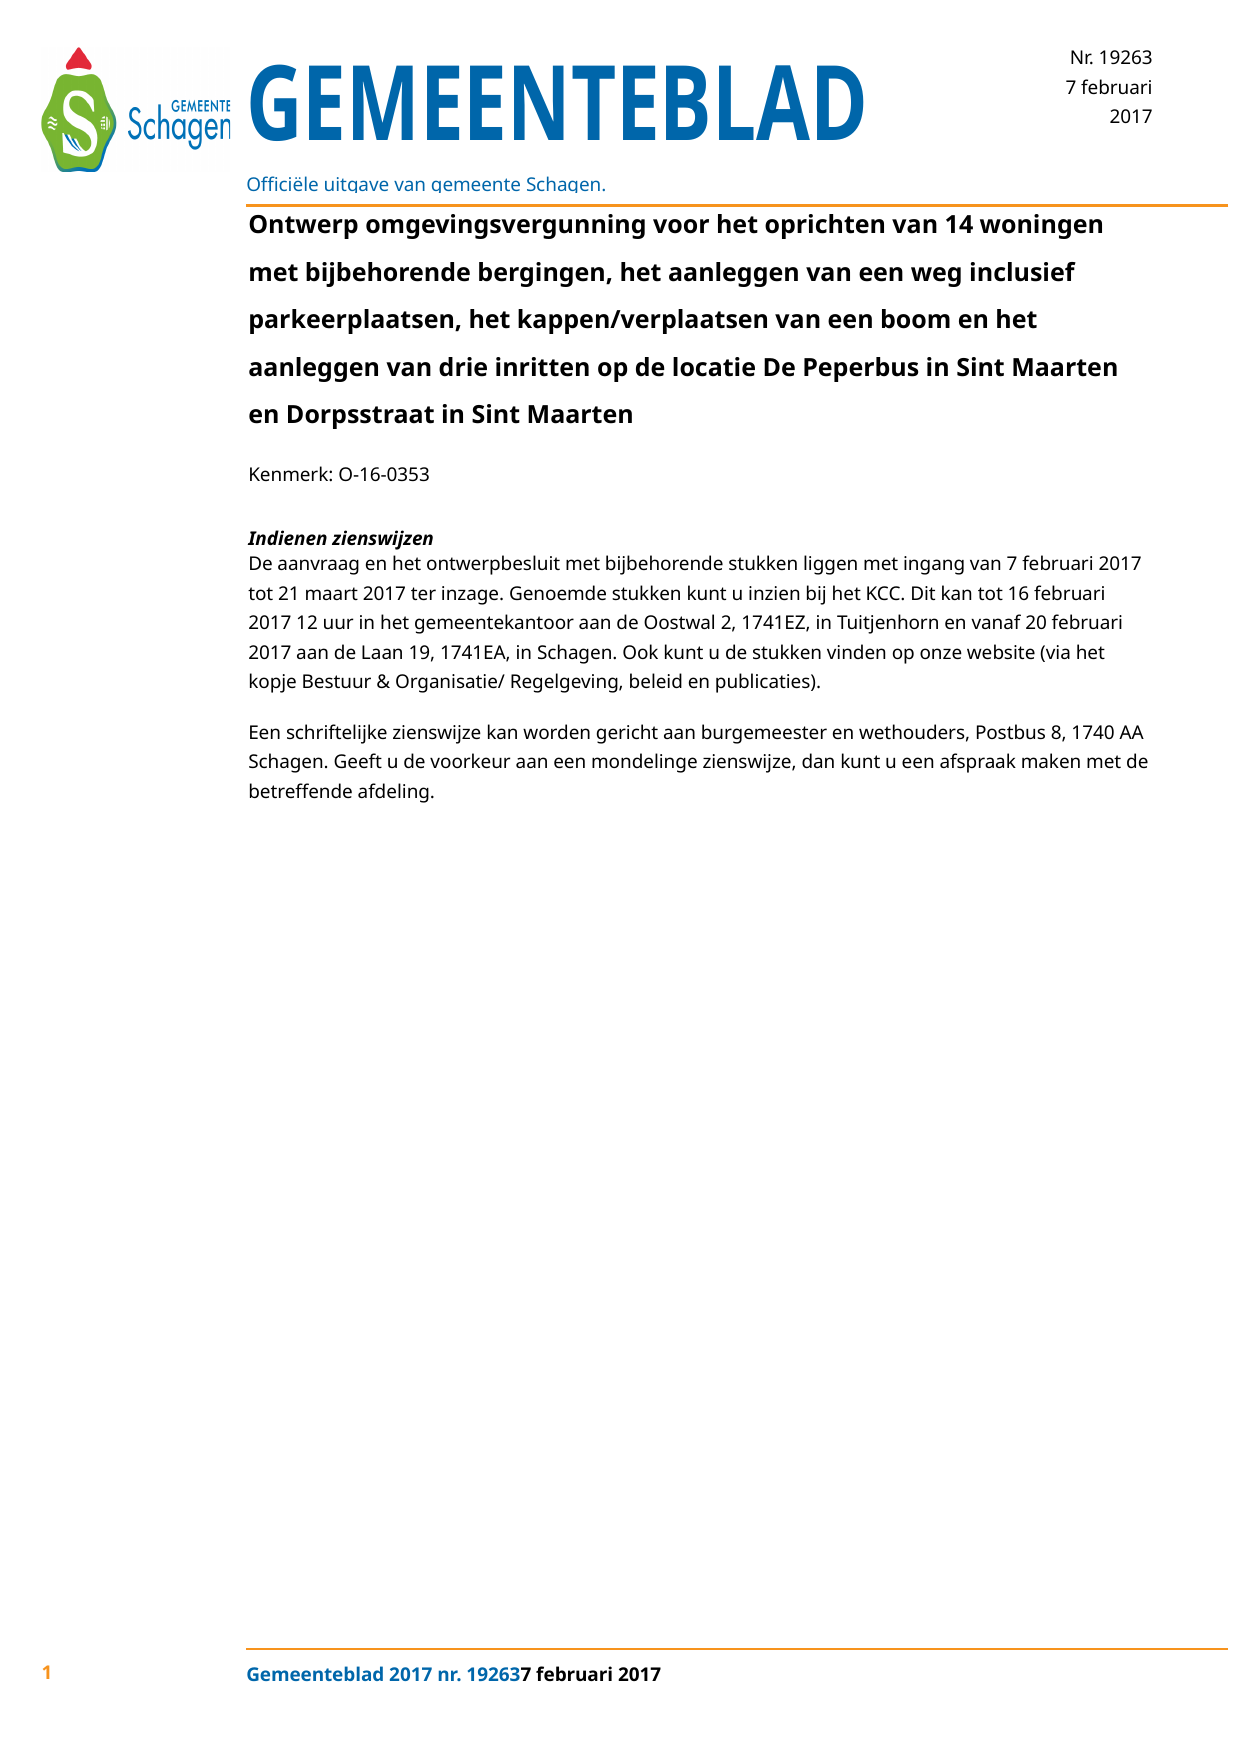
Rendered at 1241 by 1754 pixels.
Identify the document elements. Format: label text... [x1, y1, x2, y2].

text Een schriftelijke zienswijze kan worden gericht aan burgemeester en wethouders, Postbus 8, 1740 AA Schagen. Geeft u de voorkeur aan een mondelinge zienswijze, dan kunt u een afspraak maken met de betreffende afdeling. [248, 719, 1152, 804]
text Ontwerp omgevingsvergunning voor het oprichten van 14 woningen met bijbehorende bergingen, het aanleggen van een weg inclusief parkeerplaatsen, het kappen/verplaatsen van een boom en het aanleggen van drie inritten op de locatie De Peperbus in Sint Maarten en Dorpsstraat in Sint Maarten [248, 207, 1152, 431]
picture [41, 47, 231, 172]
text De aanvraag en het ontwerpbesluit met bijbehorende stukken liggen met ingang van 7 februari 2017 tot 21 maart 2017 ter inzage. Genoemde stukken kunt u inzien bij het KCC. Dit kan tot 16 februari 2017 12 uur in het gemeentekantoor aan de Oostwal 2, 1741EZ, in Tuitjenhorn en vanaf 20 februari 2017 aan de Laan 19, 1741EA, in Schagen. Ook kunt u de stukken vinden op onze website (via het kopje Bestuur & Organisatie/ Regelgeving, beleid en publicaties). [248, 550, 1152, 694]
text Indienen zienswijzen [248, 525, 1152, 550]
text Kenmerk: O-16-0353 [248, 461, 1152, 486]
